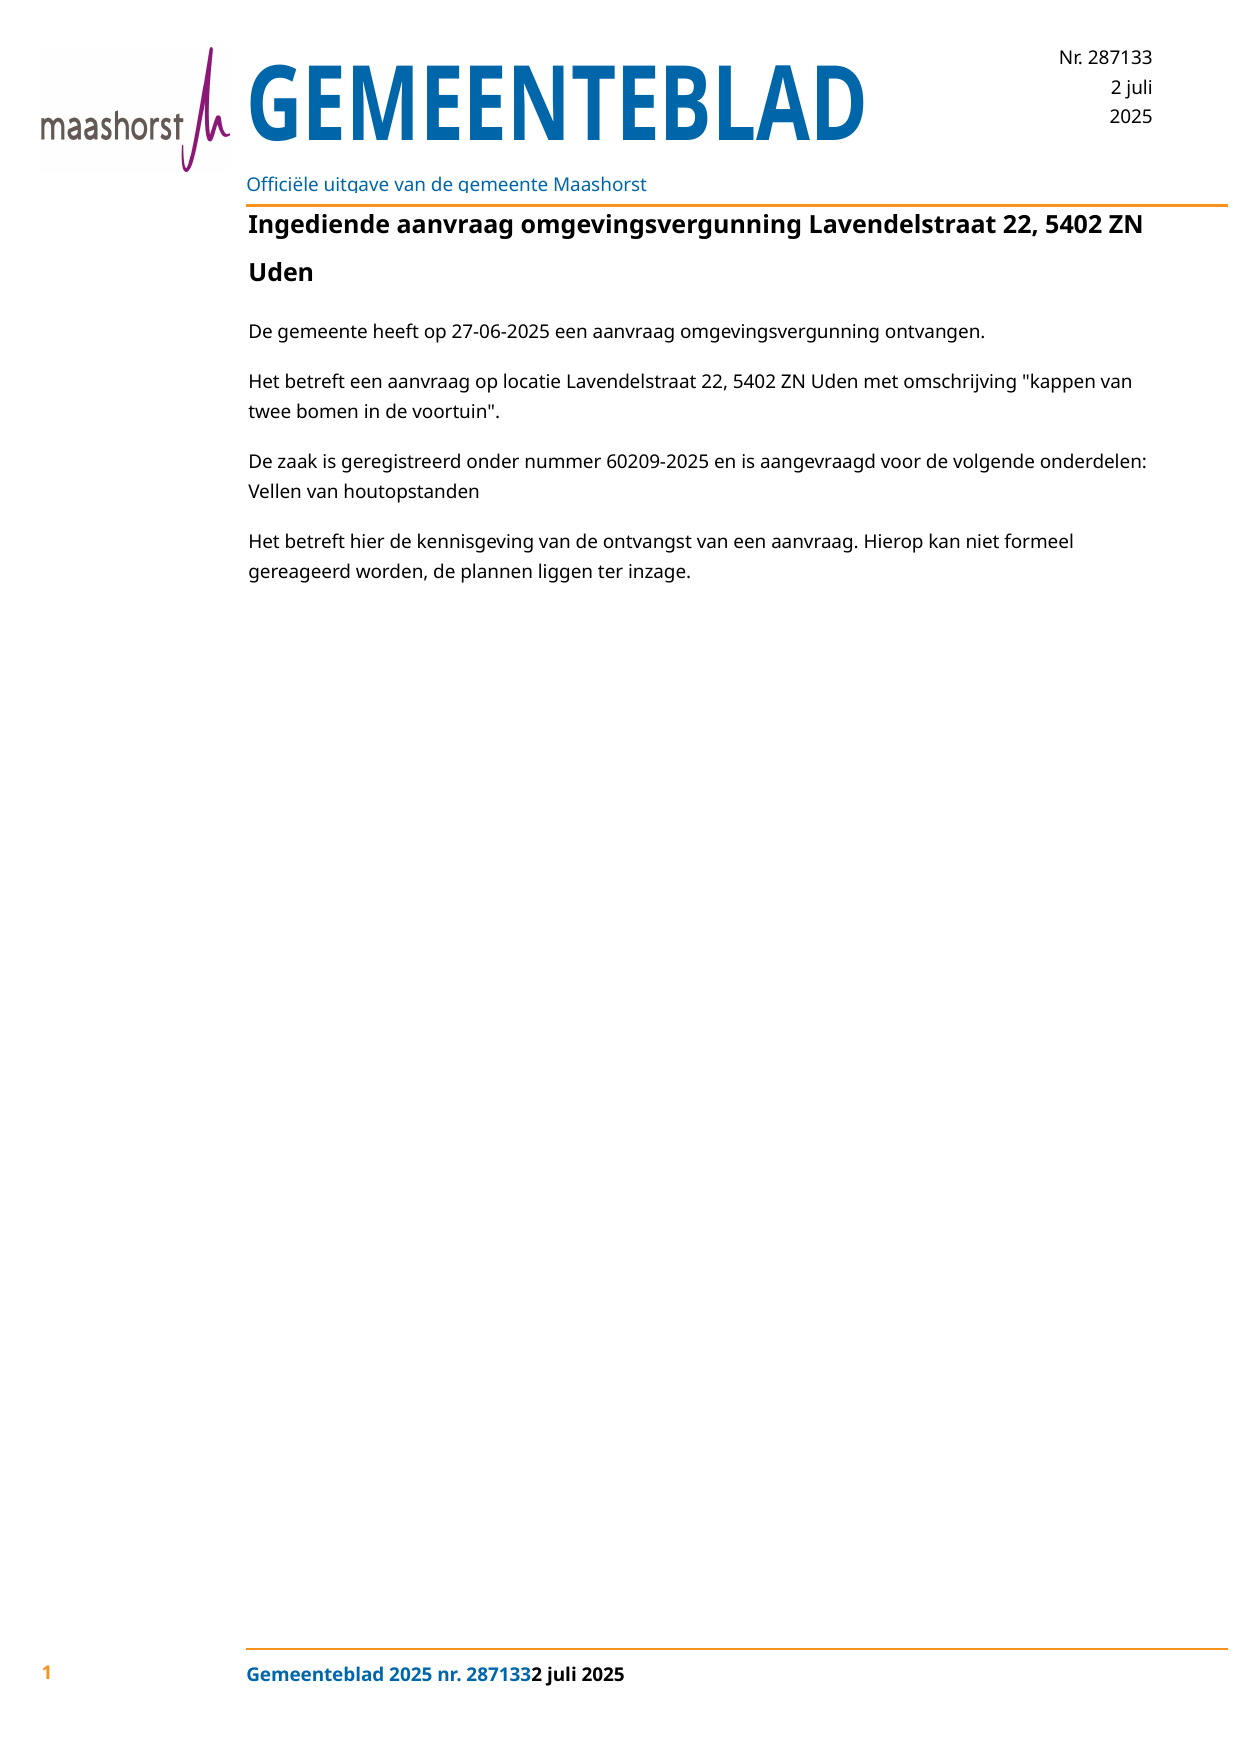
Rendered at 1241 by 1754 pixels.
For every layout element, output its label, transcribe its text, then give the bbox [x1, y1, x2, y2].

picture [41, 47, 231, 172]
text De gemeente heeft op 27-06-2025 een aanvraag omgevingsvergunning ontvangen. [248, 318, 1152, 344]
text De zaak is geregistreerd onder nummer 60209-2025 en is aangevraagd voor de volgende onderdelen: Vellen van houtopstanden [248, 448, 1152, 504]
text Ingediende aanvraag omgevingsvergunning Lavendelstraat 22, 5402 ZN Uden [248, 207, 1152, 288]
text Het betreft hier de kennisgeving van de ontvangst van een aanvraag. Hierop kan niet formeel gereageerd worden, de plannen liggen ter inzage. [248, 528, 1152, 584]
text Het betreft een aanvraag op locatie Lavendelstraat 22, 5402 ZN Uden met omschrijving "kappen van twee bomen in de voortuin". [248, 368, 1152, 424]
